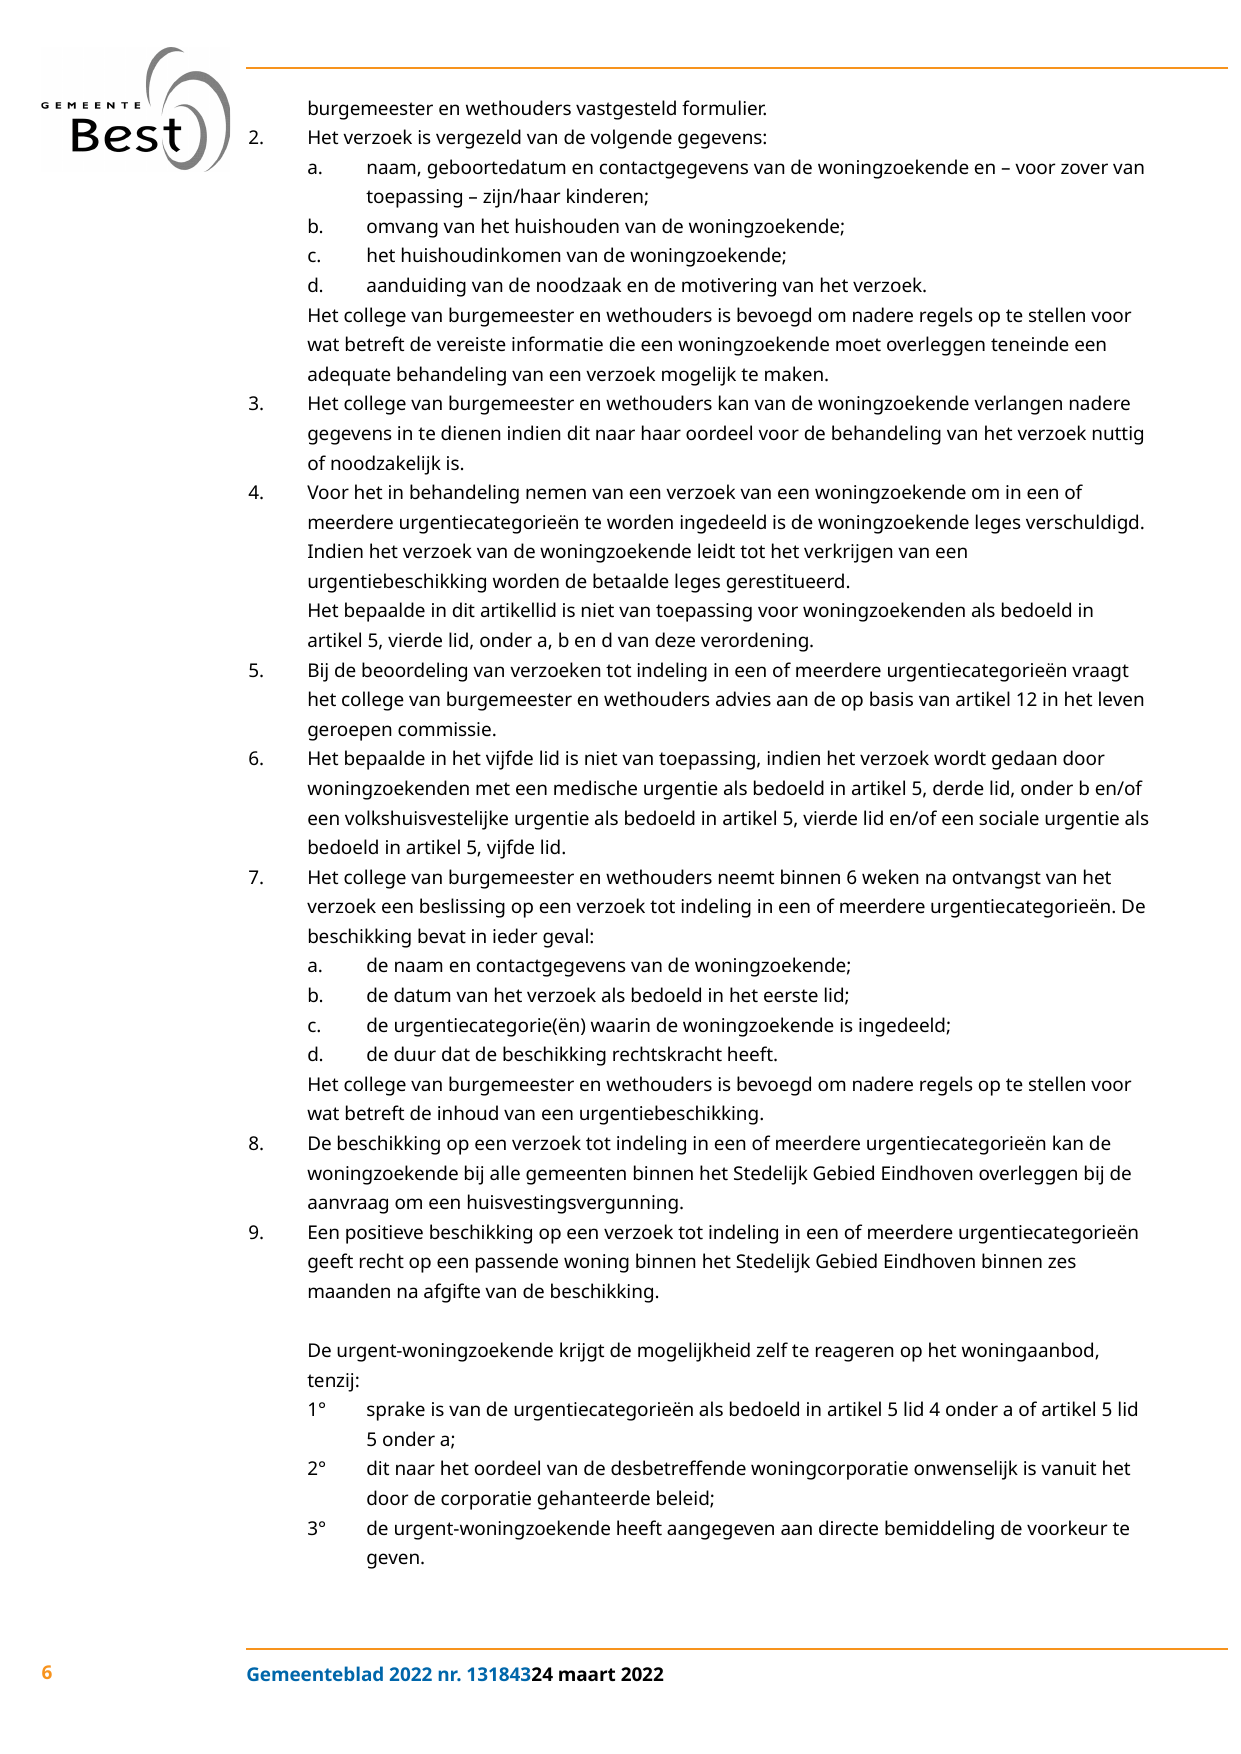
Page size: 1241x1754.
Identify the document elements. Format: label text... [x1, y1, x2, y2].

list de naam en contactgegevens van de woningzoekende; [307, 953, 1152, 978]
picture [41, 47, 231, 172]
list omvang van het huishouden van de woningzoekende; [307, 213, 1152, 239]
list de urgent-woningzoekende heeft aangegeven aan directe bemiddeling de voorkeur te geven. [307, 1515, 1152, 1570]
list Het verzoek is vergezeld van de volgende gegevens: [248, 124, 1152, 150]
list Voor het in behandeling nemen van een verzoek van een woningzoekende om in een of meerdere urgentiecategorieën te worden ingedeeld is de woningzoekende leges verschuldigd. Indien het verzoek van de woningzoekende leidt tot het verkrijgen van een urgentiebeschikking worden de betaalde leges gerestitueerd. [248, 479, 1152, 594]
list Het college van burgemeester en wethouders neemt binnen 6 weken na ontvangst van het verzoek een beslissing op een verzoek tot indeling in een of meerdere urgentiecategorieën. De beschikking bevat in ieder geval: [248, 864, 1152, 949]
list Een positieve beschikking op een verzoek tot indeling in een of meerdere urgentiecategorieën geeft recht op een passende woning binnen het Stedelijk Gebied Eindhoven binnen zes maanden na afgifte van de beschikking. [248, 1219, 1152, 1304]
list dit naar het oordeel van de desbetreffende woningcorporatie onwenselijk is vanuit het door de corporatie gehanteerde beleid; [307, 1456, 1152, 1511]
list Het college van burgemeester en wethouders kan van de woningzoekende verlangen nadere gegevens in te dienen indien dit naar haar oordeel voor de behandeling van het verzoek nuttig of noodzakelijk is. [248, 391, 1152, 476]
list aanduiding van de noodzaak en de motivering van het verzoek. [307, 272, 1152, 298]
list het huishoudinkomen van de woningzoekende; [307, 243, 1152, 268]
list Het college van burgemeester en wethouders is bevoegd om nadere regels op te stellen voor wat betreft de inhoud van een urgentiebeschikking. [248, 1071, 1152, 1126]
list De beschikking op een verzoek tot indeling in een of meerdere urgentiecategorieën kan de woningzoekende bij alle gemeenten binnen het Stedelijk Gebied Eindhoven overleggen bij de aanvraag om een huisvestingsvergunning. [248, 1130, 1152, 1215]
list De urgent-woningzoekende krijgt de mogelijkheid zelf te reageren op het woningaanbod, tenzij: [248, 1337, 1152, 1393]
list Het college van burgemeester en wethouders is bevoegd om nadere regels op te stellen voor wat betreft de vereiste informatie die een woningzoekende moet overleggen teneinde een adequate behandeling van een verzoek mogelijk te maken. [248, 302, 1152, 387]
list de urgentiecategorie(ën) waarin de woningzoekende is ingedeeld; [307, 1012, 1152, 1038]
list Het bepaalde in het vijfde lid is niet van toepassing, indien het verzoek wordt gedaan door woningzoekenden met een medische urgentie als bedoeld in artikel 5, derde lid, onder b en/of een volkshuisvestelijke urgentie als bedoeld in artikel 5, vierde lid en/of een sociale urgentie als bedoeld in artikel 5, vijfde lid. [248, 746, 1152, 860]
list de datum van het verzoek als bedoeld in het eerste lid; [307, 982, 1152, 1008]
list Bij de beoordeling van verzoeken tot indeling in een of meerdere urgentiecategorieën vraagt het college van burgemeester en wethouders advies aan de op basis van artikel 12 in het leven geroepen commissie. [248, 657, 1152, 742]
list Het bepaalde in dit artikellid is niet van toepassing voor woningzoekenden als bedoeld in artikel 5, vierde lid, onder a, b en d van deze verordening. [248, 598, 1152, 653]
list de duur dat de beschikking rechtskracht heeft. [307, 1041, 1152, 1067]
list burgemeester en wethouders vastgesteld formulier. [248, 95, 1152, 121]
list sprake is van de urgentiecategorieën als bedoeld in artikel 5 lid 4 onder a of artikel 5 lid 5 onder a; [307, 1396, 1152, 1452]
list naam, geboortedatum en contactgegevens van de woningzoekende en – voor zover van toepassing – zijn/haar kinderen; [307, 154, 1152, 209]
